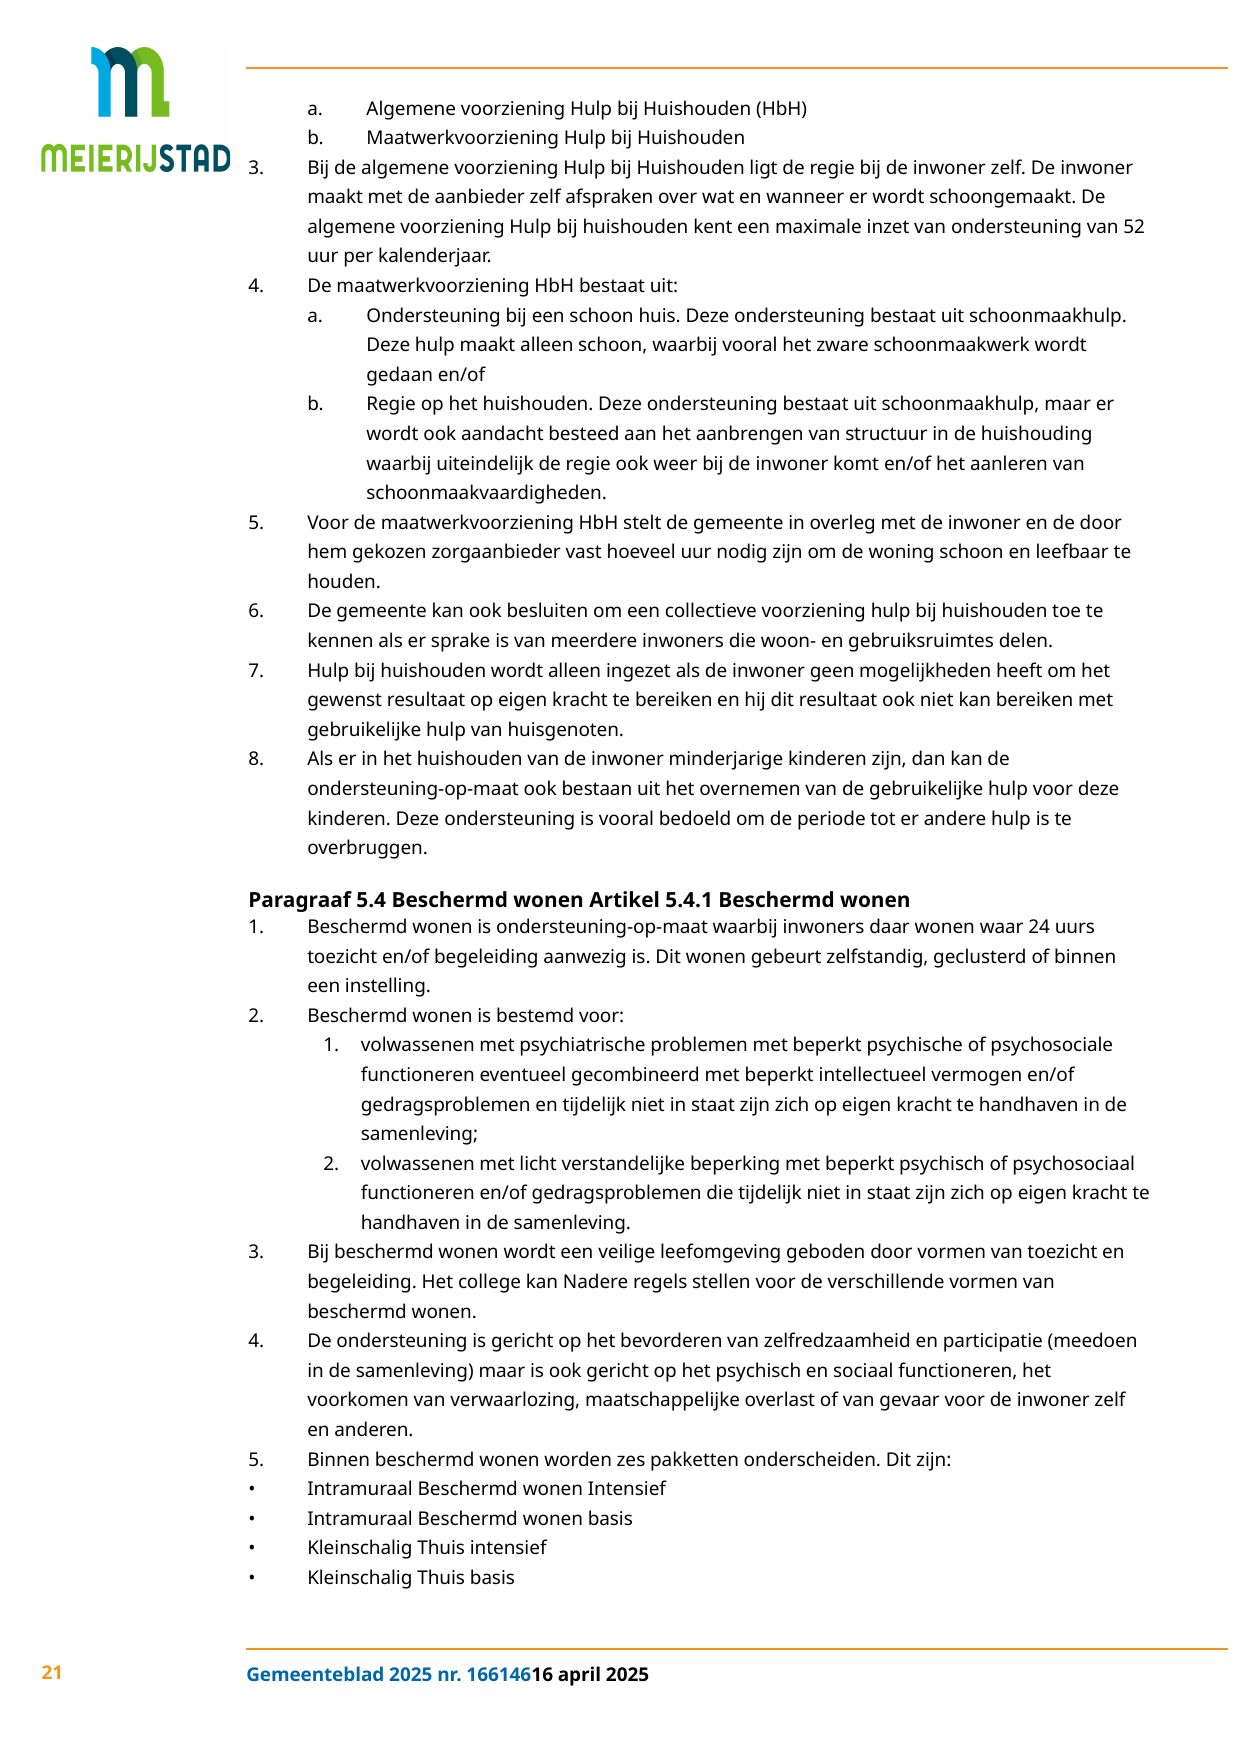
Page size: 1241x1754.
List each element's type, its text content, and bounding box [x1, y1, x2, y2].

list Beschermd wonen is ondersteuning-op-maat waarbij inwoners daar wonen waar 24 uurs toezicht en/of begeleiding aanwezig is. Dit wonen gebeurt zelfstandig, geclusterd of binnen een instelling. [248, 913, 1152, 998]
list Intramuraal Beschermd wonen basis [248, 1505, 1152, 1531]
list Voor de maatwerkvoorziening HbH stelt de gemeente in overleg met de inwoner en de door hem gekozen zorgaanbieder vast hoeveel uur nodig zijn om de woning schoon en leefbaar te houden. [248, 509, 1152, 594]
text Paragraaf 5.4 Beschermd wonen Artikel 5.4.1 Beschermd wonen [248, 885, 1152, 913]
list Regie op het huishouden. Deze ondersteuning bestaat uit schoonmaakhulp, maar er wordt ook aandacht besteed aan het aanbrengen van structuur in de huishouding waarbij uiteindelijk de regie ook weer bij de inwoner komt en/of het aanleren van schoonmaakvaardigheden. [307, 391, 1152, 505]
list Maatwerkvoorziening Hulp bij Huishouden [307, 124, 1152, 150]
list De maatwerkvoorziening HbH bestaat uit: [248, 272, 1152, 298]
list De gemeente kan ook besluiten om een collectieve voorziening hulp bij huishouden toe te kennen als er sprake is van meerdere inwoners die woon- en gebruiksruimtes delen. [248, 598, 1152, 653]
list Bij de algemene voorziening Hulp bij Huishouden ligt de regie bij de inwoner zelf. De inwoner maakt met de aanbieder zelf afspraken over wat en wanneer er wordt schoongemaakt. De algemene voorziening Hulp bij huishouden kent een maximale inzet van ondersteuning van 52 uur per kalenderjaar. [248, 154, 1152, 268]
list De ondersteuning is gericht op het bevorderen van zelfredzaamheid en participatie (meedoen in de samenleving) maar is ook gericht op het psychisch en sociaal functioneren, het voorkomen van verwaarlozing, maatschappelijke overlast of van gevaar voor de inwoner zelf en anderen. [248, 1327, 1152, 1442]
list Kleinschalig Thuis intensief [248, 1534, 1152, 1560]
list volwassenen met psychiatrische problemen met beperkt psychische of psychosociale functioneren eventueel gecombineerd met beperkt intellectueel vermogen en/of gedragsproblemen en tijdelijk niet in staat zijn zich op eigen kracht te handhaven in de samenleving; [323, 1032, 1152, 1146]
list Hulp bij huishouden wordt alleen ingezet als de inwoner geen mogelijkheden heeft om het gewenst resultaat op eigen kracht te bereiken en hij dit resultaat ook niet kan bereiken met gebruikelijke hulp van huisgenoten. [248, 657, 1152, 742]
list Binnen beschermd wonen worden zes pakketten onderscheiden. Dit zijn: [248, 1446, 1152, 1471]
list Algemene voorziening Hulp bij Huishouden (HbH) [307, 95, 1152, 121]
picture [41, 47, 231, 172]
list Beschermd wonen is bestemd voor: [248, 1002, 1152, 1028]
list Intramuraal Beschermd wonen Intensief [248, 1475, 1152, 1501]
list Als er in het huishouden van de inwoner minderjarige kinderen zijn, dan kan de ondersteuning-op-maat ook bestaan uit het overnemen van de gebruikelijke hulp voor deze kinderen. Deze ondersteuning is vooral bedoeld om de periode tot er andere hulp is te overbruggen. [248, 746, 1152, 860]
list volwassenen met licht verstandelijke beperking met beperkt psychisch of psychosociaal functioneren en/of gedragsproblemen die tijdelijk niet in staat zijn zich op eigen kracht te handhaven in de samenleving. [323, 1150, 1152, 1235]
list Bij beschermd wonen wordt een veilige leefomgeving geboden door vormen van toezicht en begeleiding. Het college kan Nadere regels stellen voor de verschillende vormen van beschermd wonen. [248, 1239, 1152, 1323]
list Ondersteuning bij een schoon huis. Deze ondersteuning bestaat uit schoonmaakhulp. Deze hulp maakt alleen schoon, waarbij vooral het zware schoonmaakwerk wordt gedaan en/of [307, 302, 1152, 387]
list Kleinschalig Thuis basis [248, 1564, 1152, 1590]
